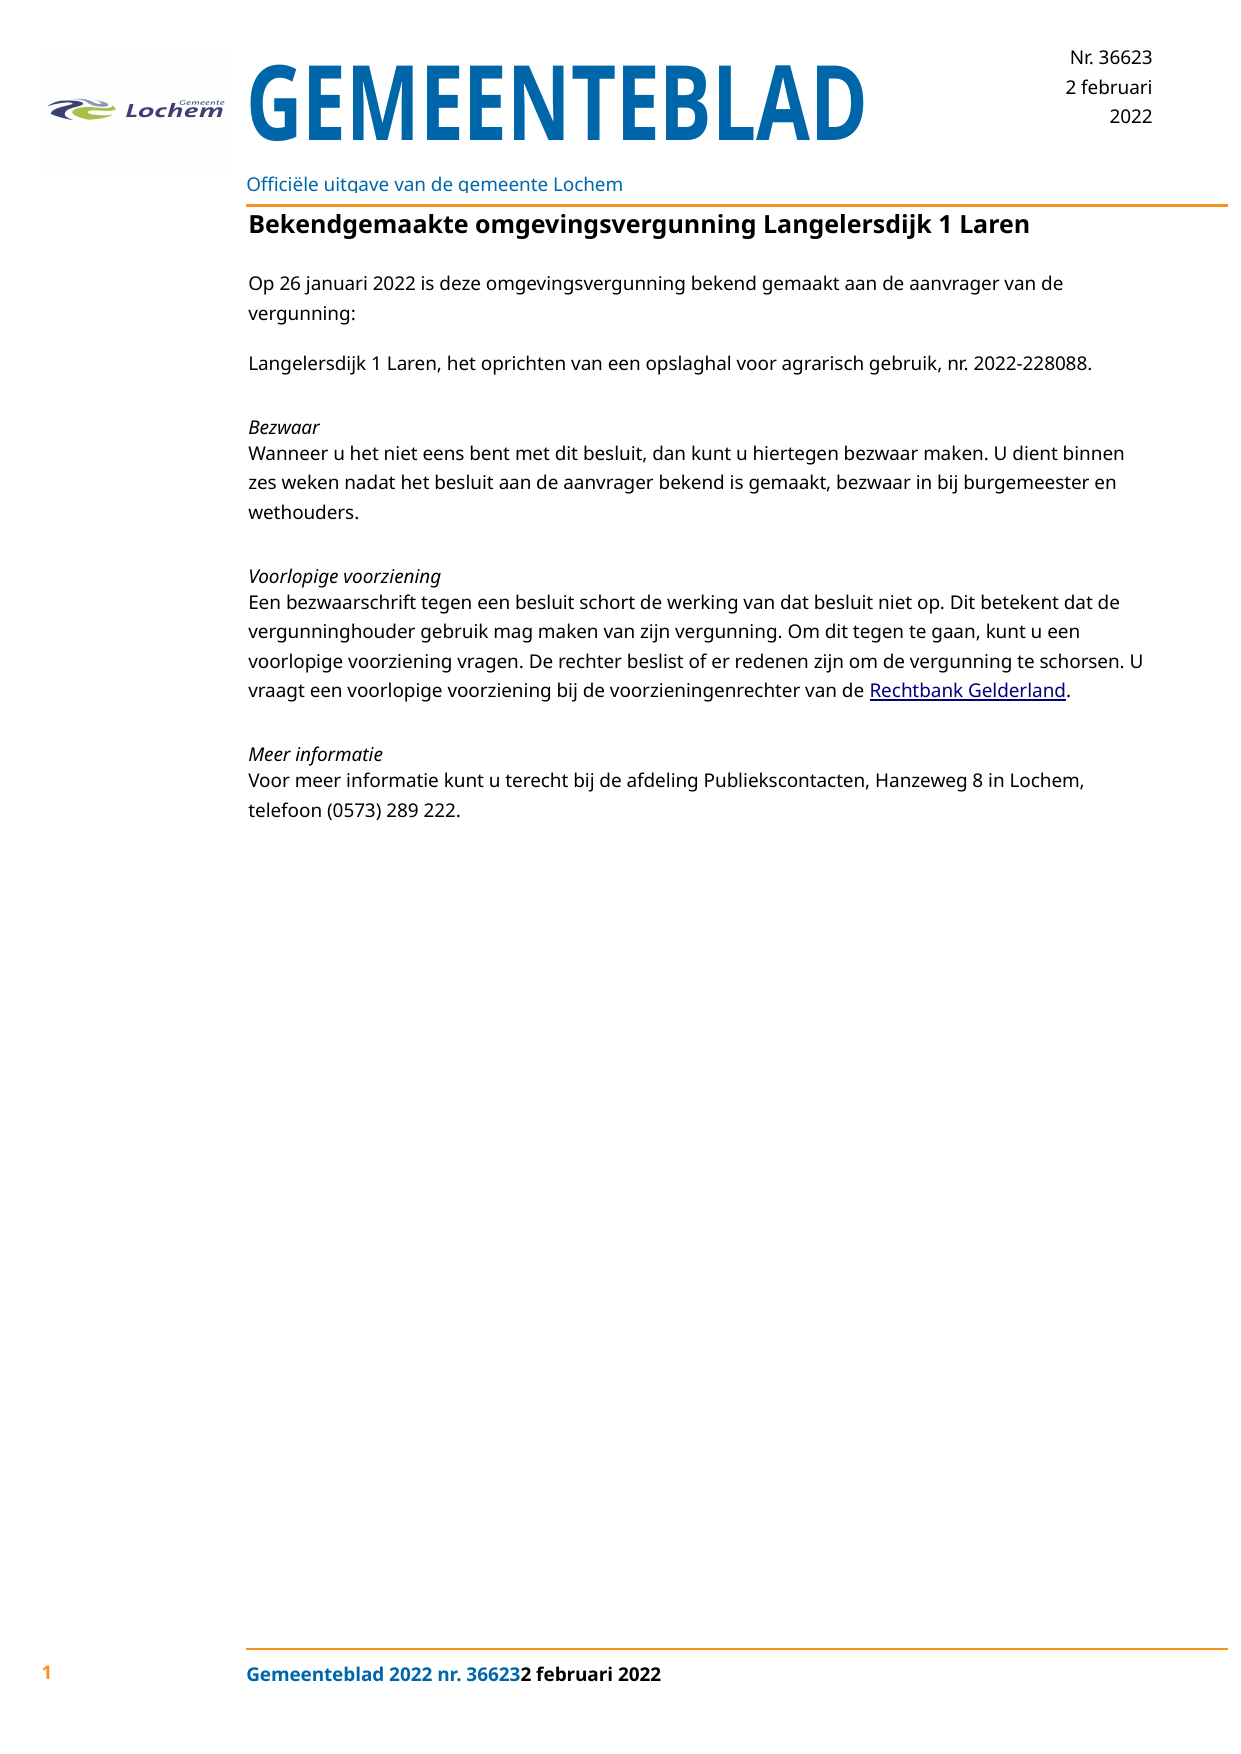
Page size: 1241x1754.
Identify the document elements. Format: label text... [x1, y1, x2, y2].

text Op 26 januari 2022 is deze omgevingsvergunning bekend gemaakt aan de aanvrager van de vergunning: [248, 270, 1152, 326]
text Een bezwaarschrift tegen een besluit schort de werking van dat besluit niet op. Dit betekent dat de vergunninghouder gebruik mag maken van zijn vergunning. Om dit tegen te gaan, kunt u een voorlopige voorziening vragen. De rechter beslist of er redenen zijn om de vergunning te schorsen. U vraagt een voorlopige voorziening bij de voorzieningenrechter van de Rechtbank Gelderland. [248, 589, 1152, 703]
text Langelersdijk 1 Laren, het oprichten van een opslaghal voor agrarisch gebruik, nr. 2022-228088. [248, 350, 1152, 376]
text Voorlopige voorziening [248, 563, 1152, 589]
text Voor meer informatie kunt u terecht bij de afdeling Publiekscontacten, Hanzeweg 8 in Lochem, telefoon (0573) 289 222. [248, 767, 1152, 823]
text Bezwaar [248, 414, 1152, 440]
text Wanneer u het niet eens bent met dit besluit, dan kunt u hiertegen bezwaar maken. U dient binnen zes weken nadat het besluit aan de aanvrager bekend is gemaakt, bezwaar in bij burgemeester en wethouders. [248, 440, 1152, 525]
picture [41, 47, 231, 172]
text Meer informatie [248, 742, 1152, 767]
text Bekendgemaakte omgevingsvergunning Langelersdijk 1 Laren [248, 207, 1152, 241]
